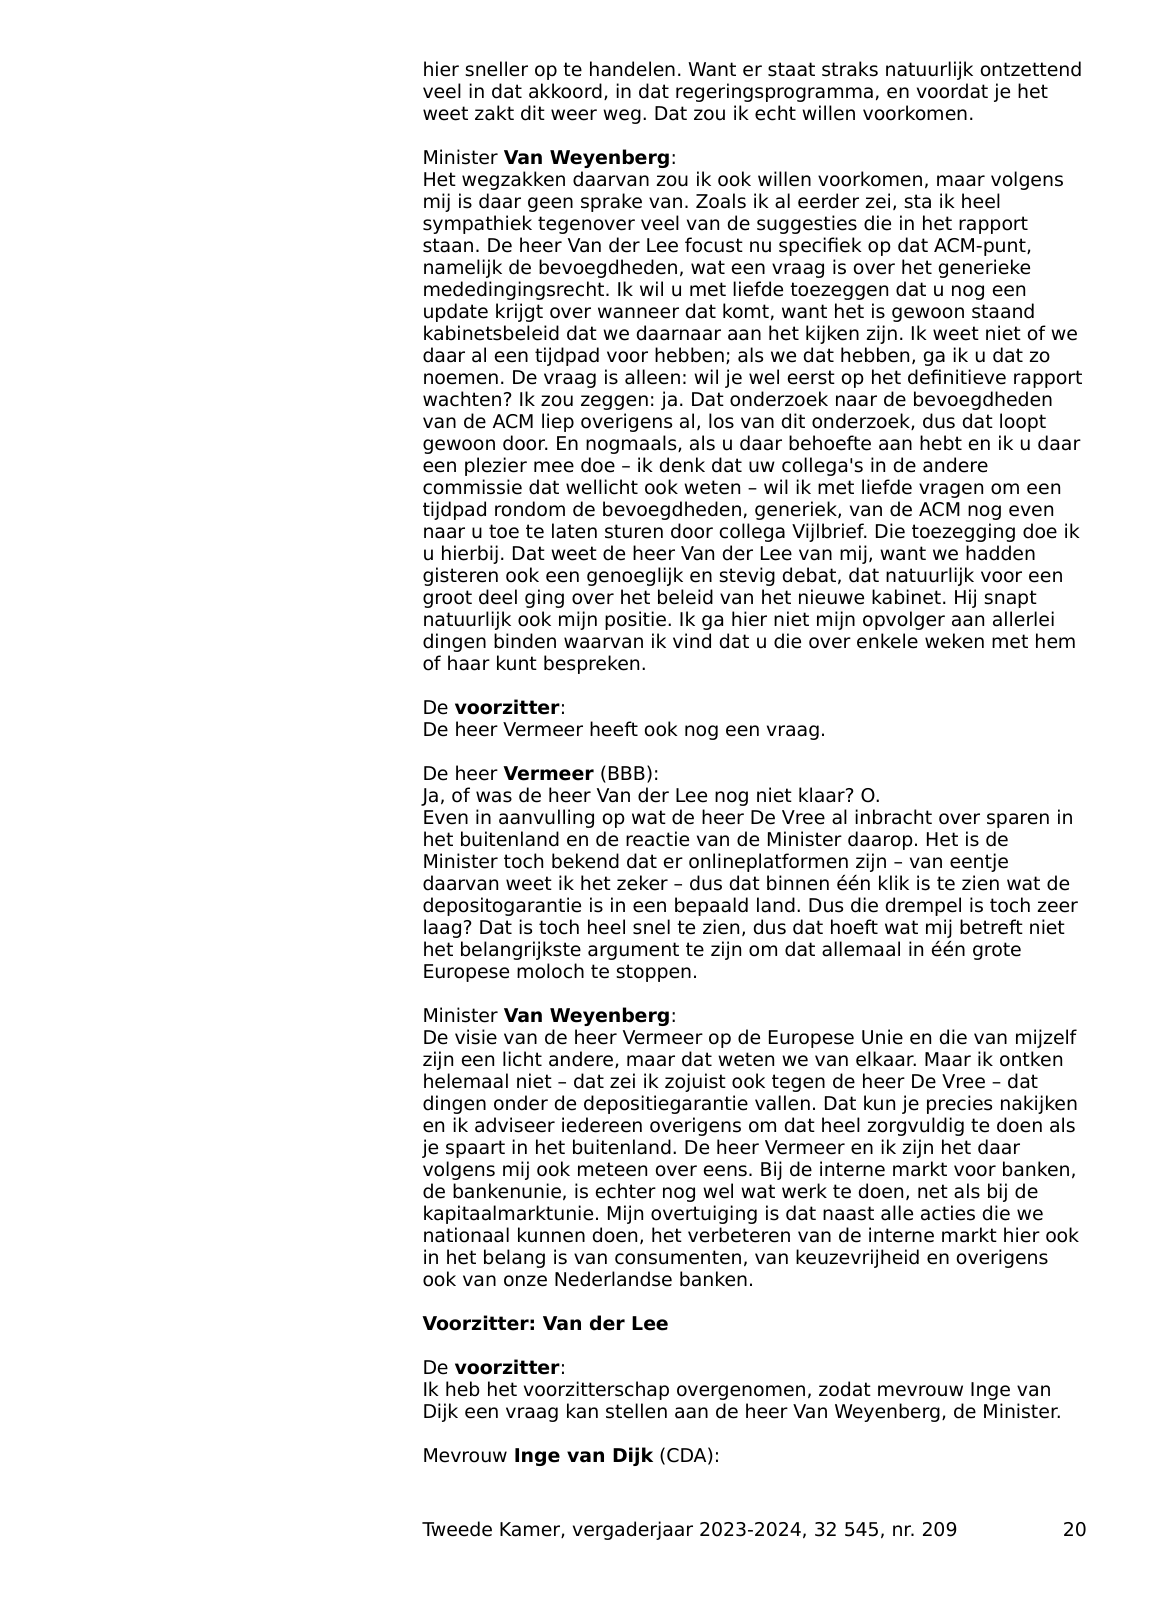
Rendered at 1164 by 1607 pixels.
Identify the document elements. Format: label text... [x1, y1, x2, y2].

text De heer Vermeer (BBB): [422, 763, 1087, 785]
text De voorzitter: [422, 697, 1087, 719]
text Even in aanvulling op wat de heer De Vree al inbracht over sparen in het buitenland en de reactie van de Minister daarop. Het is de Minister toch bekend dat er onlineplatformen zijn – van eentje daarvan weet ik het zeker – dus dat binnen één klik is te zien wat de depositogarantie is in een bepaald land. Dus die drempel is toch zeer laag? Dat is toch heel snel te zien, dus dat hoeft wat mij betreft niet het belangrijkste argument te zijn om dat allemaal in één grote Europese moloch te stoppen. [422, 807, 1087, 983]
text De visie van de heer Vermeer op de Europese Unie en die van mijzelf zijn een licht andere, maar dat weten we van elkaar. Maar ik ontken helemaal niet – dat zei ik zojuist ook tegen de heer De Vree – dat dingen onder de depositiegarantie vallen. Dat kun je precies nakijken en ik adviseer iedereen overigens om dat heel zorgvuldig te doen als je spaart in het buitenland. De heer Vermeer en ik zijn het daar volgens mij ook meteen over eens. Bij de interne markt voor banken, de bankenunie, is echter nog wel wat werk te doen, net als bij de kapitaalmarktunie. Mijn overtuiging is dat naast alle acties die we nationaal kunnen doen, het verbeteren van de interne markt hier ook in het belang is van consumenten, van keuzevrijheid en overigens ook van onze Nederlandse banken. [422, 1027, 1087, 1291]
text Ja, of was de heer Van der Lee nog niet klaar? O. [422, 785, 1087, 807]
text Ik heb het voorzitterschap overgenomen, zodat mevrouw Inge van Dijk een vraag kan stellen aan de heer Van Weyenberg, de Minister. [422, 1379, 1087, 1423]
text De voorzitter: [422, 1357, 1087, 1379]
text Minister Van Weyenberg: [422, 1005, 1087, 1027]
text Minister Van Weyenberg: [422, 147, 1087, 169]
text Mevrouw Inge van Dijk (CDA): [422, 1445, 1087, 1467]
text De heer Vermeer heeft ook nog een vraag. [422, 719, 1087, 741]
text hier sneller op te handelen. Want er staat straks natuurlijk ontzettend veel in dat akkoord, in dat regeringsprogramma, en voordat je het weet zakt dit weer weg. Dat zou ik echt willen voorkomen. [422, 59, 1087, 125]
subtitle Voorzitter: Van der Lee [422, 1313, 1087, 1335]
text Het wegzakken daarvan zou ik ook willen voorkomen, maar volgens mij is daar geen sprake van. Zoals ik al eerder zei, sta ik heel sympathiek tegenover veel van de suggesties die in het rapport staan. De heer Van der Lee focust nu specifiek op dat ACM-punt, namelijk de bevoegdheden, wat een vraag is over het generieke mededingingsrecht. Ik wil u met liefde toezeggen dat u nog een update krijgt over wanneer dat komt, want het is gewoon staand kabinetsbeleid dat we daarnaar aan het kijken zijn. Ik weet niet of we daar al een tijdpad voor hebben; als we dat hebben, ga ik u dat zo noemen. De vraag is alleen: wil je wel eerst op het definitieve rapport wachten? Ik zou zeggen: ja. Dat onderzoek naar de bevoegdheden van de ACM liep overigens al, los van dit onderzoek, dus dat loopt gewoon door. En nogmaals, als u daar behoefte aan hebt en ik u daar een plezier mee doe – ik denk dat uw collega's in de andere commissie dat wellicht ook weten – wil ik met liefde vragen om een tijdpad rondom de bevoegdheden, generiek, van de ACM nog even naar u toe te laten sturen door collega Vijlbrief. Die toezegging doe ik u hierbij. Dat weet de heer Van der Lee van mij, want we hadden gisteren ook een genoeglijk en stevig debat, dat natuurlijk voor een groot deel ging over het beleid van het nieuwe kabinet. Hij snapt natuurlijk ook mijn positie. Ik ga hier niet mijn opvolger aan allerlei dingen binden waarvan ik vind dat u die over enkele weken met hem of haar kunt bespreken. [422, 169, 1087, 675]
